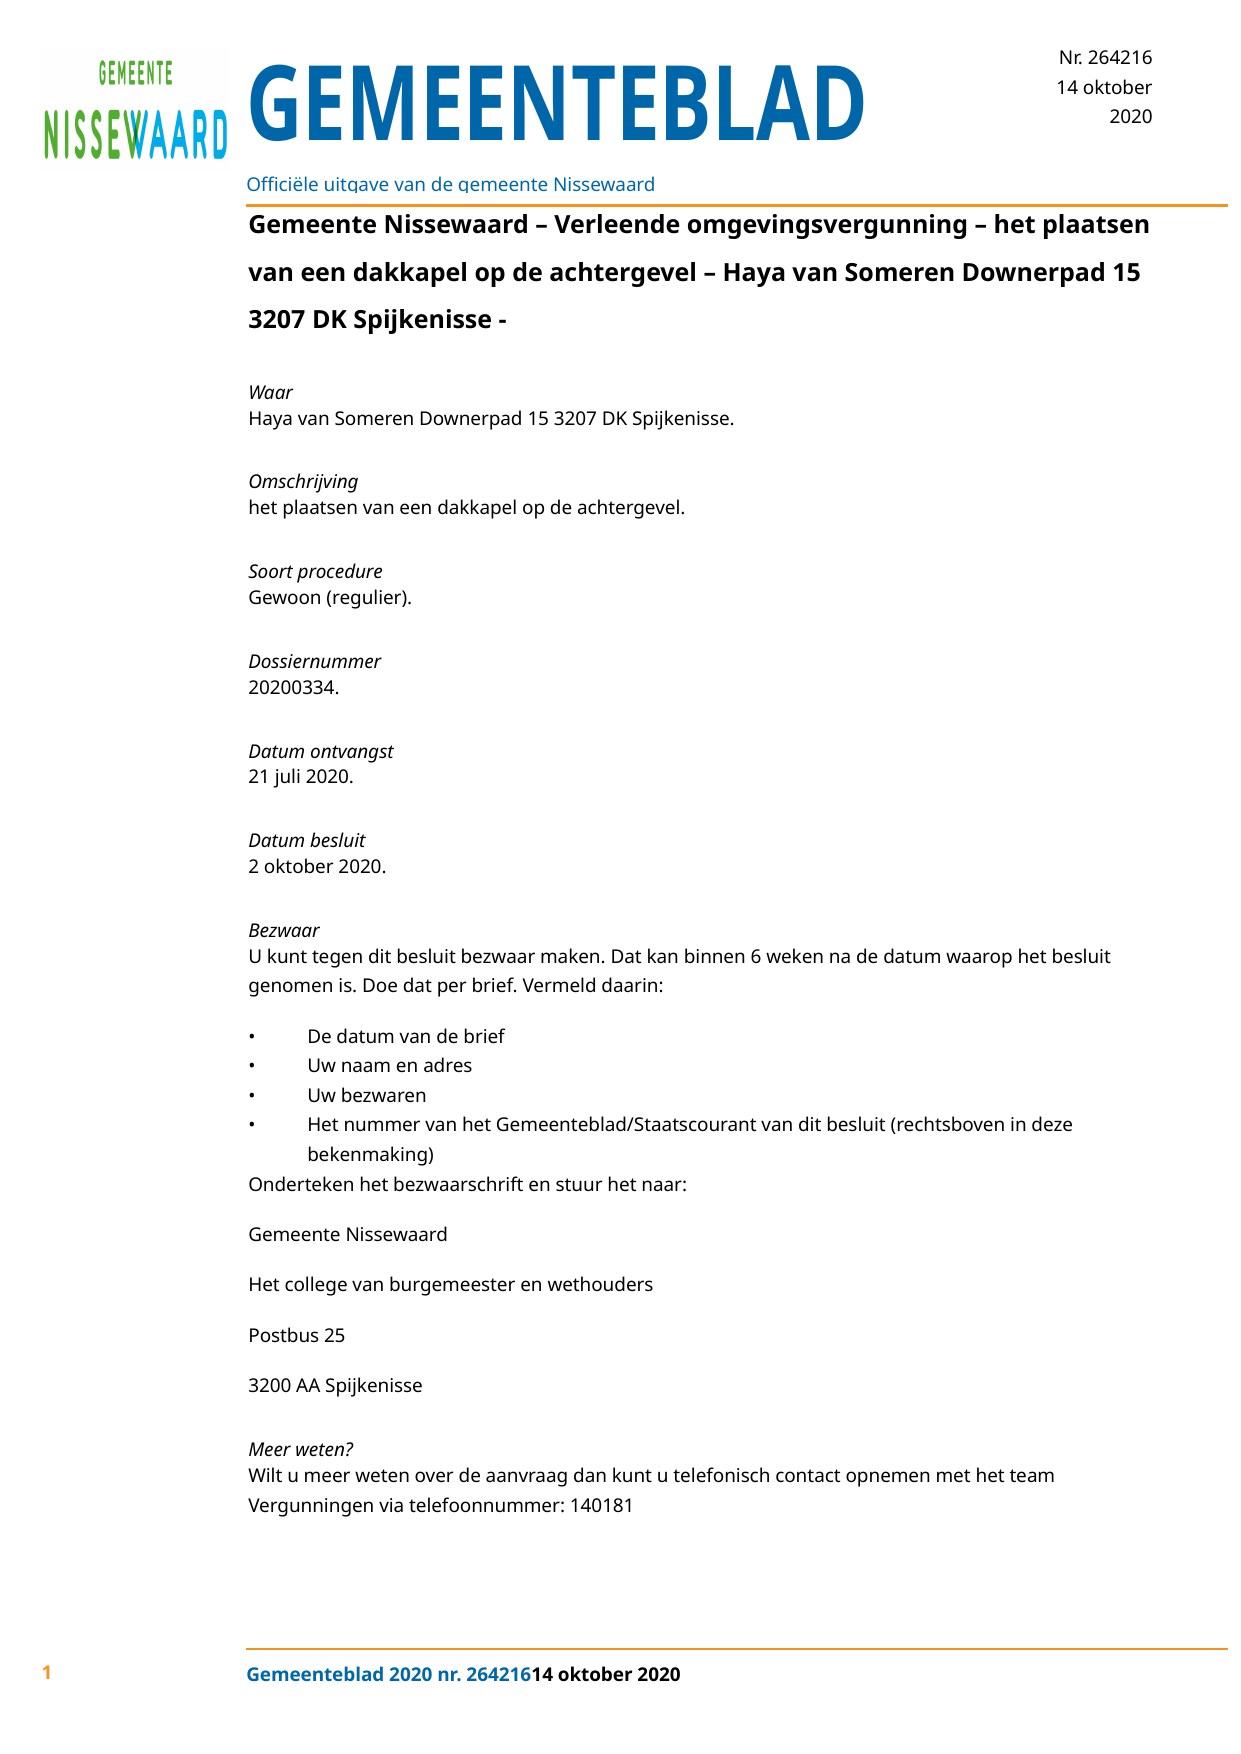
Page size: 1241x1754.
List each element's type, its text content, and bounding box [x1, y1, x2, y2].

text 20200334. [248, 674, 1152, 699]
text Bezwaar [248, 917, 1152, 943]
list Het nummer van het Gemeenteblad/Staatscourant van dit besluit (rechtsboven in deze bekenmaking) [248, 1112, 1152, 1167]
text Het college van burgemeester en wethouders [248, 1272, 1152, 1297]
picture [41, 47, 231, 172]
text 2 oktober 2020. [248, 853, 1152, 879]
list Uw bezwaren [248, 1082, 1152, 1108]
text Gewoon (regulier). [248, 584, 1152, 610]
text Postbus 25 [248, 1322, 1152, 1348]
text 3200 AA Spijkenisse [248, 1372, 1152, 1398]
text Waar [248, 379, 1152, 405]
text Omschrijving [248, 469, 1152, 494]
text Meer weten? [248, 1436, 1152, 1462]
text Wilt u meer weten over de aanvraag dan kunt u telefonisch contact opnemen met het team Vergunningen via telefoonnummer: 140181 [248, 1462, 1152, 1517]
text het plaatsen van een dakkapel op de achtergevel. [248, 494, 1152, 520]
text Haya van Someren Downerpad 15 3207 DK Spijkenisse. [248, 405, 1152, 431]
list Uw naam en adres [248, 1052, 1152, 1078]
text Onderteken het bezwaarschrift en stuur het naar: [248, 1171, 1152, 1197]
list De datum van de brief [248, 1023, 1152, 1049]
text Soort procedure [248, 558, 1152, 584]
text Datum ontvangst [248, 738, 1152, 763]
text Datum besluit [248, 827, 1152, 853]
text Dossiernummer [248, 648, 1152, 674]
text 21 juli 2020. [248, 763, 1152, 789]
text Gemeente Nissewaard – Verleende omgevingsvergunning – het plaatsen van een dakkapel op de achtergevel – Haya van Someren Downerpad 15 3207 DK Spijkenisse - [248, 207, 1152, 336]
text Gemeente Nissewaard [248, 1221, 1152, 1247]
text U kunt tegen dit besluit bezwaar maken. Dat kan binnen 6 weken na de datum waarop het besluit genomen is. Doe dat per brief. Vermeld daarin: [248, 943, 1152, 998]
